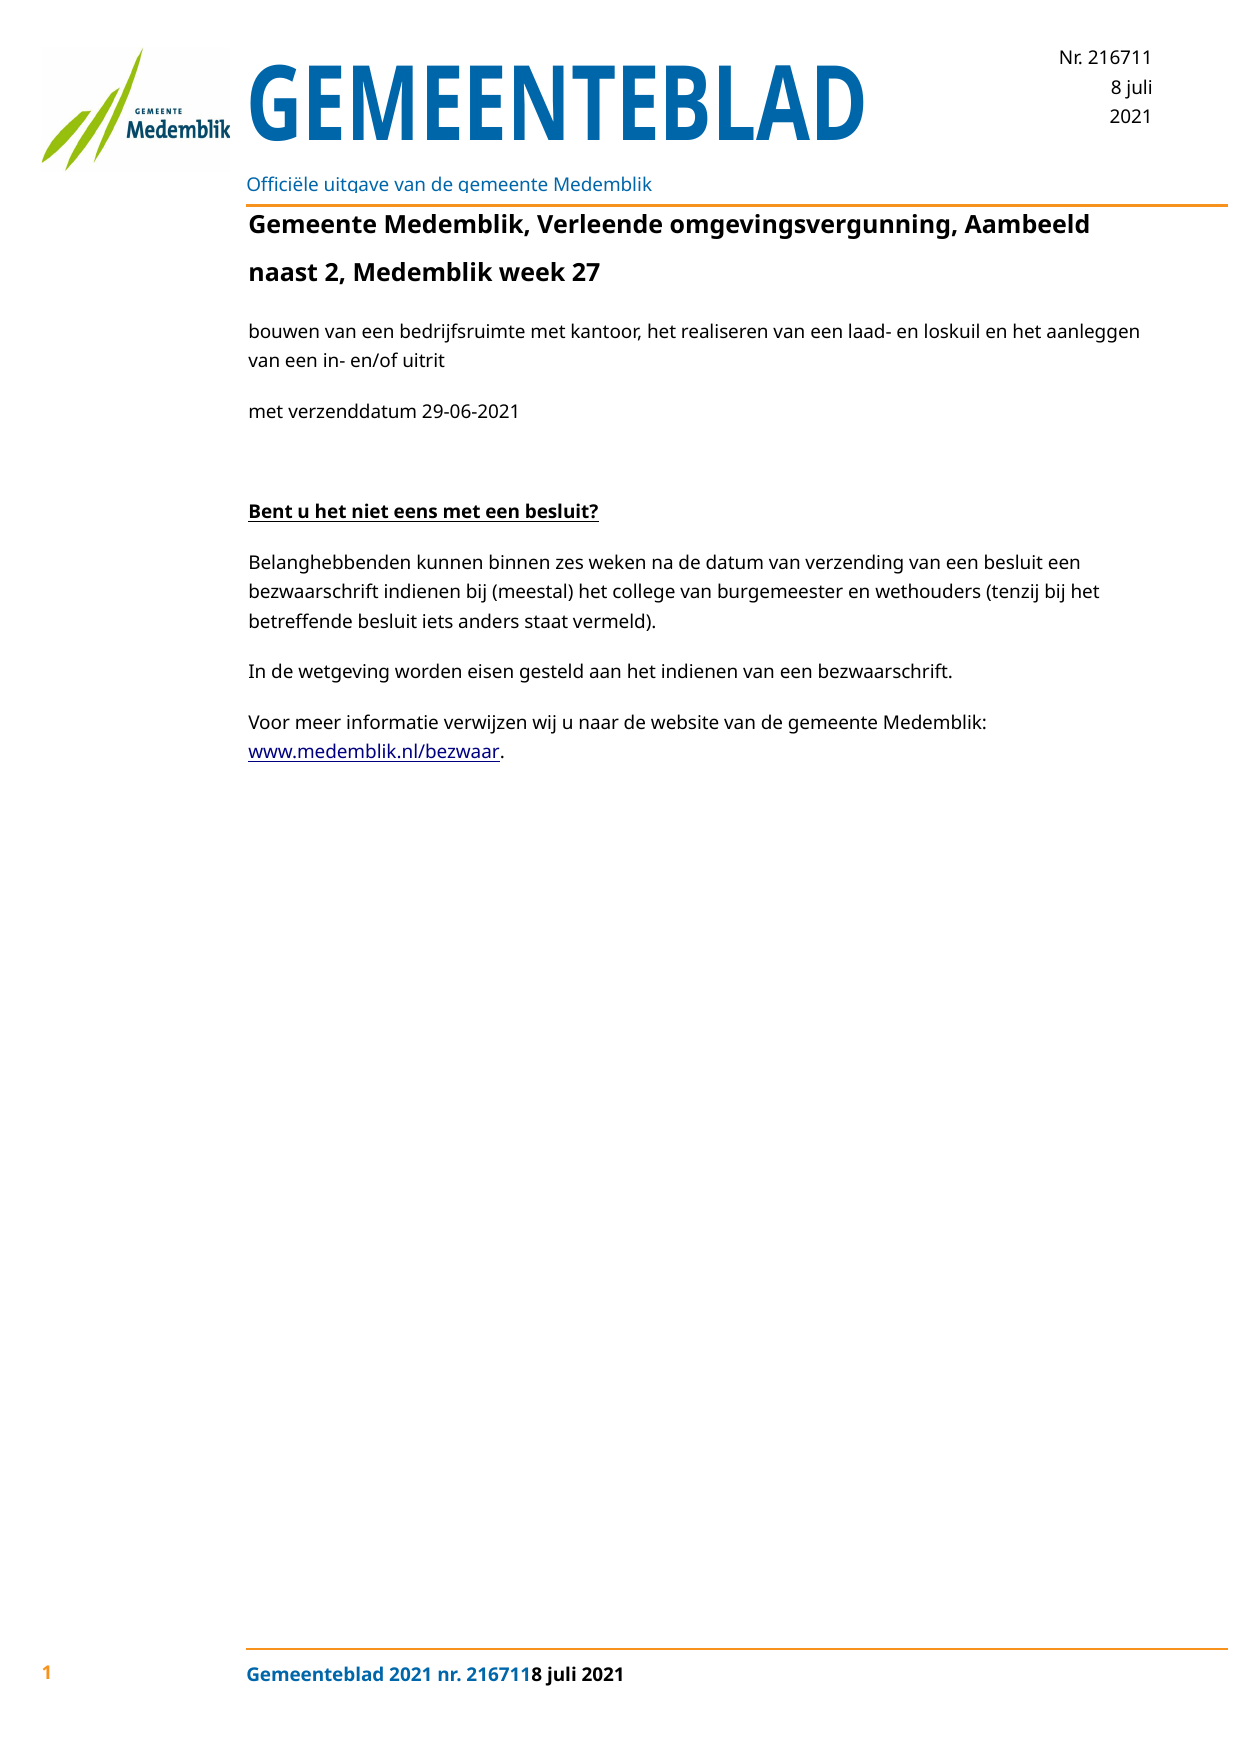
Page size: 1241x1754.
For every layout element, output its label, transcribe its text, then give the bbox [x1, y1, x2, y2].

text Belanghebbenden kunnen binnen zes weken na de datum van verzending van een besluit een bezwaarschrift indienen bij (meestal) het college van burgemeester en wethouders (tenzij bij het betreffende besluit iets anders staat vermeld). [248, 549, 1152, 634]
text Voor meer informatie verwijzen wij u naar de website van de gemeente Medemblik: www.medemblik.nl/bezwaar. [248, 709, 1152, 764]
picture [41, 47, 231, 172]
text In de wetgeving worden eisen gesteld aan het indienen van een bezwaarschrift. [248, 659, 1152, 684]
text Gemeente Medemblik, Verleende omgevingsvergunning, Aambeeld naast 2, Medemblik week 27 [248, 207, 1152, 288]
text Bent u het niet eens met een besluit? [248, 499, 1152, 524]
text met verzenddatum 29-06-2021 [248, 398, 1152, 424]
text bouwen van een bedrijfsruimte met kantoor, het realiseren van een laad- en loskuil en het aanleggen van een in- en/of uitrit [248, 318, 1152, 373]
